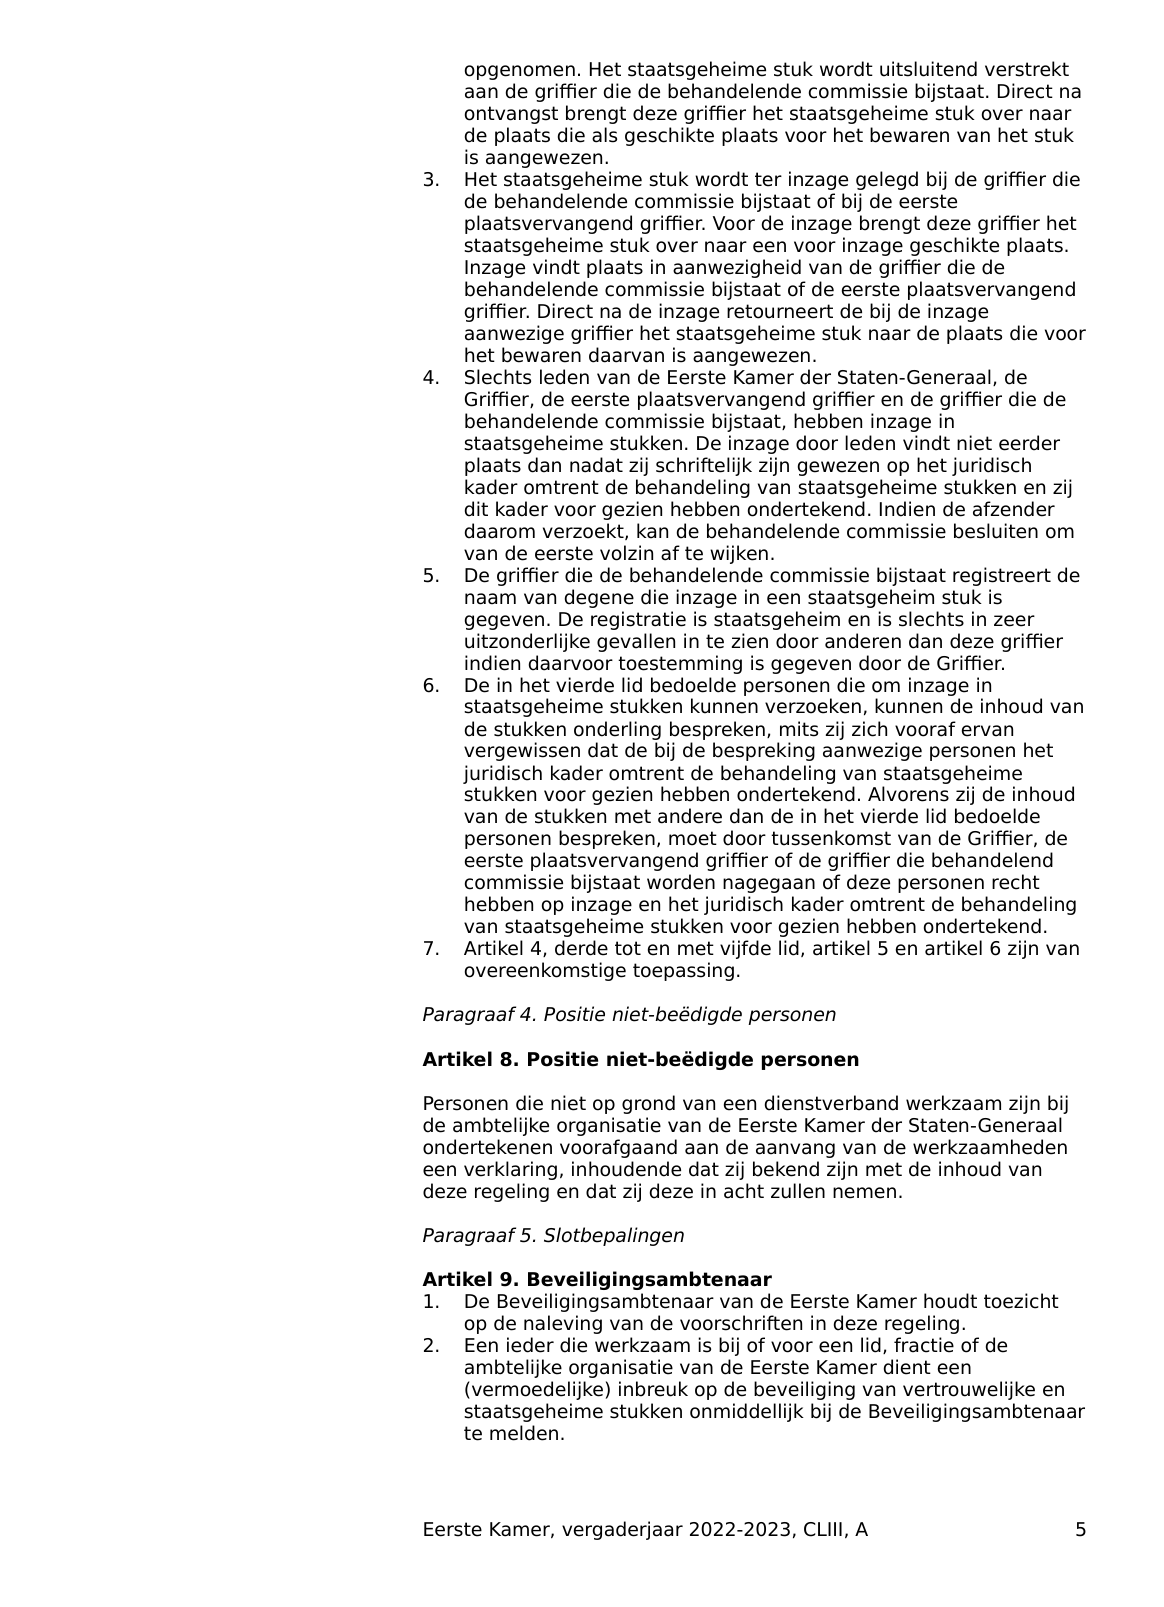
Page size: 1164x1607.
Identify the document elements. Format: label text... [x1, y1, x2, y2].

text 5. De griffier die de behandelende commissie bijstaat registreert de naam van degene die inzage in een staatsgeheim stuk is gegeven. De registratie is staatsgeheim en is slechts in zeer uitzonderlijke gevallen in te zien door anderen dan deze griffier indien daarvoor toestemming is gegeven door de Griffier. [422, 564, 1087, 674]
text 4. Slechts leden van de Eerste Kamer der Staten-Generaal, de Griffier, de eerste plaatsvervangend griffier en de griffier die de behandelende commissie bijstaat, hebben inzage in staatsgeheime stukken. De inzage door leden vindt niet eerder plaats dan nadat zij schriftelijk zijn gewezen op het juridisch kader omtrent de behandeling van staatsgeheime stukken en zij dit kader voor gezien hebben ondertekend. Indien de afzender daarom verzoekt, kan de behandelende commissie besluiten om van de eerste volzin af te wijken. [422, 367, 1087, 564]
subtitle Artikel 8. Positie niet-beëdigde personen [422, 1048, 1087, 1071]
text 1. De Beveiligingsambtenaar van de Eerste Kamer houdt toezicht op de naleving van de voorschriften in deze regeling. [422, 1291, 1087, 1335]
text 3. Het staatsgeheime stuk wordt ter inzage gelegd bij de griffier die de behandelende commissie bijstaat of bij de eerste plaatsvervangend griffier. Voor de inzage brengt deze griffier het staatsgeheime stuk over naar een voor inzage geschikte plaats. Inzage vindt plaats in aanwezigheid van de griffier die de behandelende commissie bijstaat of de eerste plaatsvervangend griffier. Direct na de inzage retourneert de bij de inzage aanwezige griffier het staatsgeheime stuk naar de plaats die voor het bewaren daarvan is aangewezen. [422, 169, 1087, 367]
text 6. De in het vierde lid bedoelde personen die om inzage in staatsgeheime stukken kunnen verzoeken, kunnen de inhoud van de stukken onderling bespreken, mits zij zich vooraf ervan vergewissen dat de bij de bespreking aanwezige personen het juridisch kader omtrent de behandeling van staatsgeheime stukken voor gezien hebben ondertekend. Alvorens zij de inhoud van de stukken met andere dan de in het vierde lid bedoelde personen bespreken, moet door tussenkomst van de Griffier, de eerste plaatsvervangend griffier of de griffier die behandelend commissie bijstaat worden nagegaan of deze personen recht hebben op inzage en het juridisch kader omtrent de behandeling van staatsgeheime stukken voor gezien hebben ondertekend. [422, 674, 1087, 938]
subtitle Paragraaf 4. Positie niet-beëdigde personen [422, 1004, 1087, 1026]
text opgenomen. Het staatsgeheime stuk wordt uitsluitend verstrekt aan de griffier die de behandelende commissie bijstaat. Direct na ontvangst brengt deze griffier het staatsgeheime stuk over naar de plaats die als geschikte plaats voor het bewaren van het stuk is aangewezen. [422, 59, 1087, 169]
subtitle Artikel 9. Beveiligingsambtenaar [422, 1269, 1087, 1291]
subtitle Paragraaf 5. Slotbepalingen [422, 1225, 1087, 1247]
text 7. Artikel 4, derde tot en met vijfde lid, artikel 5 en artikel 6 zijn van overeenkomstige toepassing. [422, 938, 1087, 982]
text Personen die niet op grond van een dienstverband werkzaam zijn bij de ambtelijke organisatie van de Eerste Kamer der Staten-Generaal ondertekenen voorafgaand aan de aanvang van de werkzaamheden een verklaring, inhoudende dat zij bekend zijn met de inhoud van deze regeling en dat zij deze in acht zullen nemen. [422, 1093, 1087, 1203]
text 2. Een ieder die werkzaam is bij of voor een lid, fractie of de ambtelijke organisatie van de Eerste Kamer dient een (vermoedelijke) inbreuk op de beveiliging van vertrouwelijke en staatsgeheime stukken onmiddellijk bij de Beveiligingsambtenaar te melden. [422, 1335, 1087, 1445]
